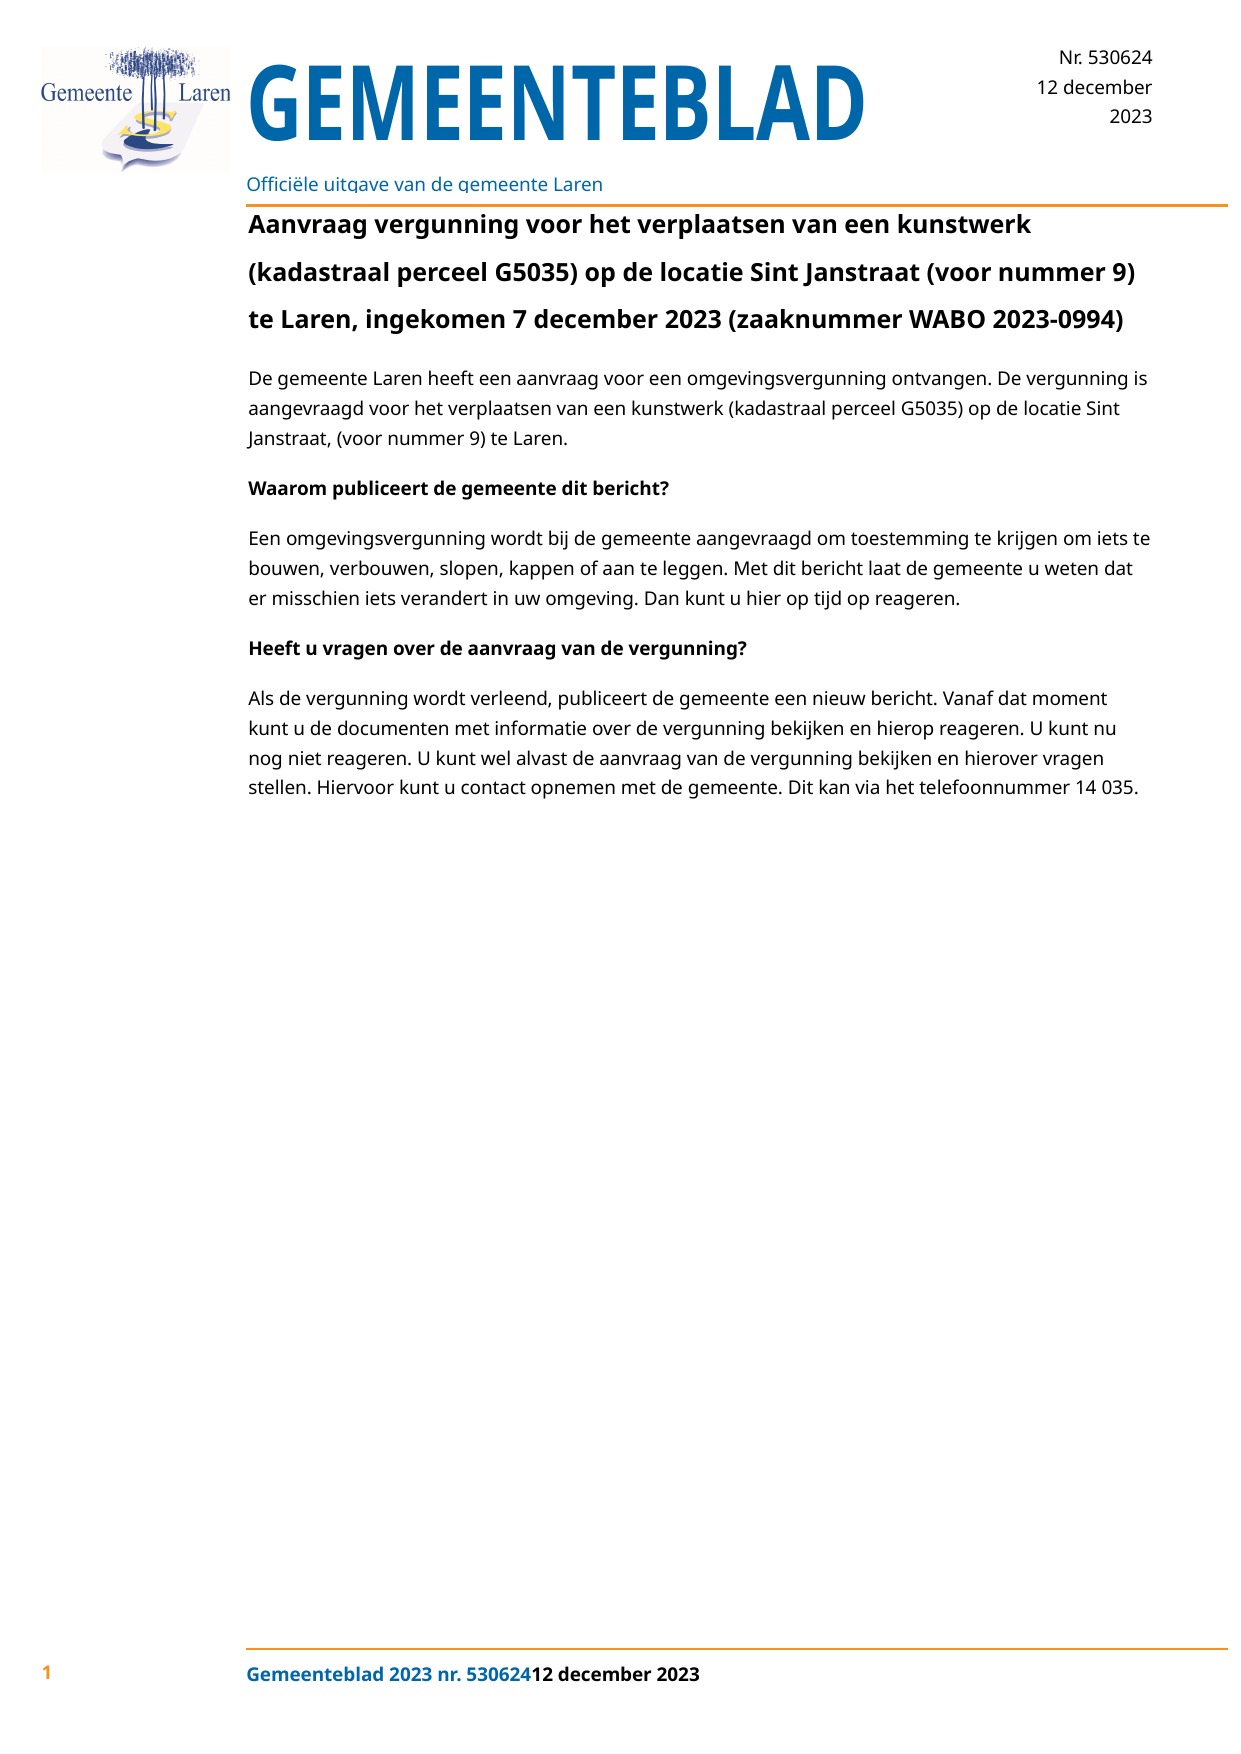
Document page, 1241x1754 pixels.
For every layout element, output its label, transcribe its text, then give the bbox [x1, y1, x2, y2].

picture [41, 47, 231, 172]
text Aanvraag vergunning voor het verplaatsen van een kunstwerk (kadastraal perceel G5035) op de locatie Sint Janstraat (voor nummer 9) te Laren, ingekomen 7 december 2023 (zaaknummer WABO 2023-0994) [248, 207, 1152, 336]
text Een omgevingsvergunning wordt bij de gemeente aangevraagd om toestemming te krijgen om iets te bouwen, verbouwen, slopen, kappen of aan te leggen. Met dit bericht laat de gemeente u weten dat er misschien iets verandert in uw omgeving. Dan kunt u hier op tijd op reageren. [248, 526, 1152, 610]
text Waarom publiceert de gemeente dit bericht? [248, 475, 1152, 501]
text Als de vergunning wordt verleend, publiceert de gemeente een nieuw bericht. Vanaf dat moment kunt u de documenten met informatie over de vergunning bekijken en hierop reageren. U kunt nu nog niet reageren. U kunt wel alvast de aanvraag van de vergunning bekijken en hierover vragen stellen. Hiervoor kunt u contact opnemen met de gemeente. Dit kan via het telefoonnummer 14 035. [248, 686, 1152, 800]
text De gemeente Laren heeft een aanvraag voor een omgevingsvergunning ontvangen. De vergunning is aangevraagd voor het verplaatsen van een kunstwerk (kadastraal perceel G5035) op de locatie Sint Janstraat, (voor nummer 9) te Laren. [248, 366, 1152, 450]
text Heeft u vragen over de aanvraag van de vergunning? [248, 635, 1152, 661]
